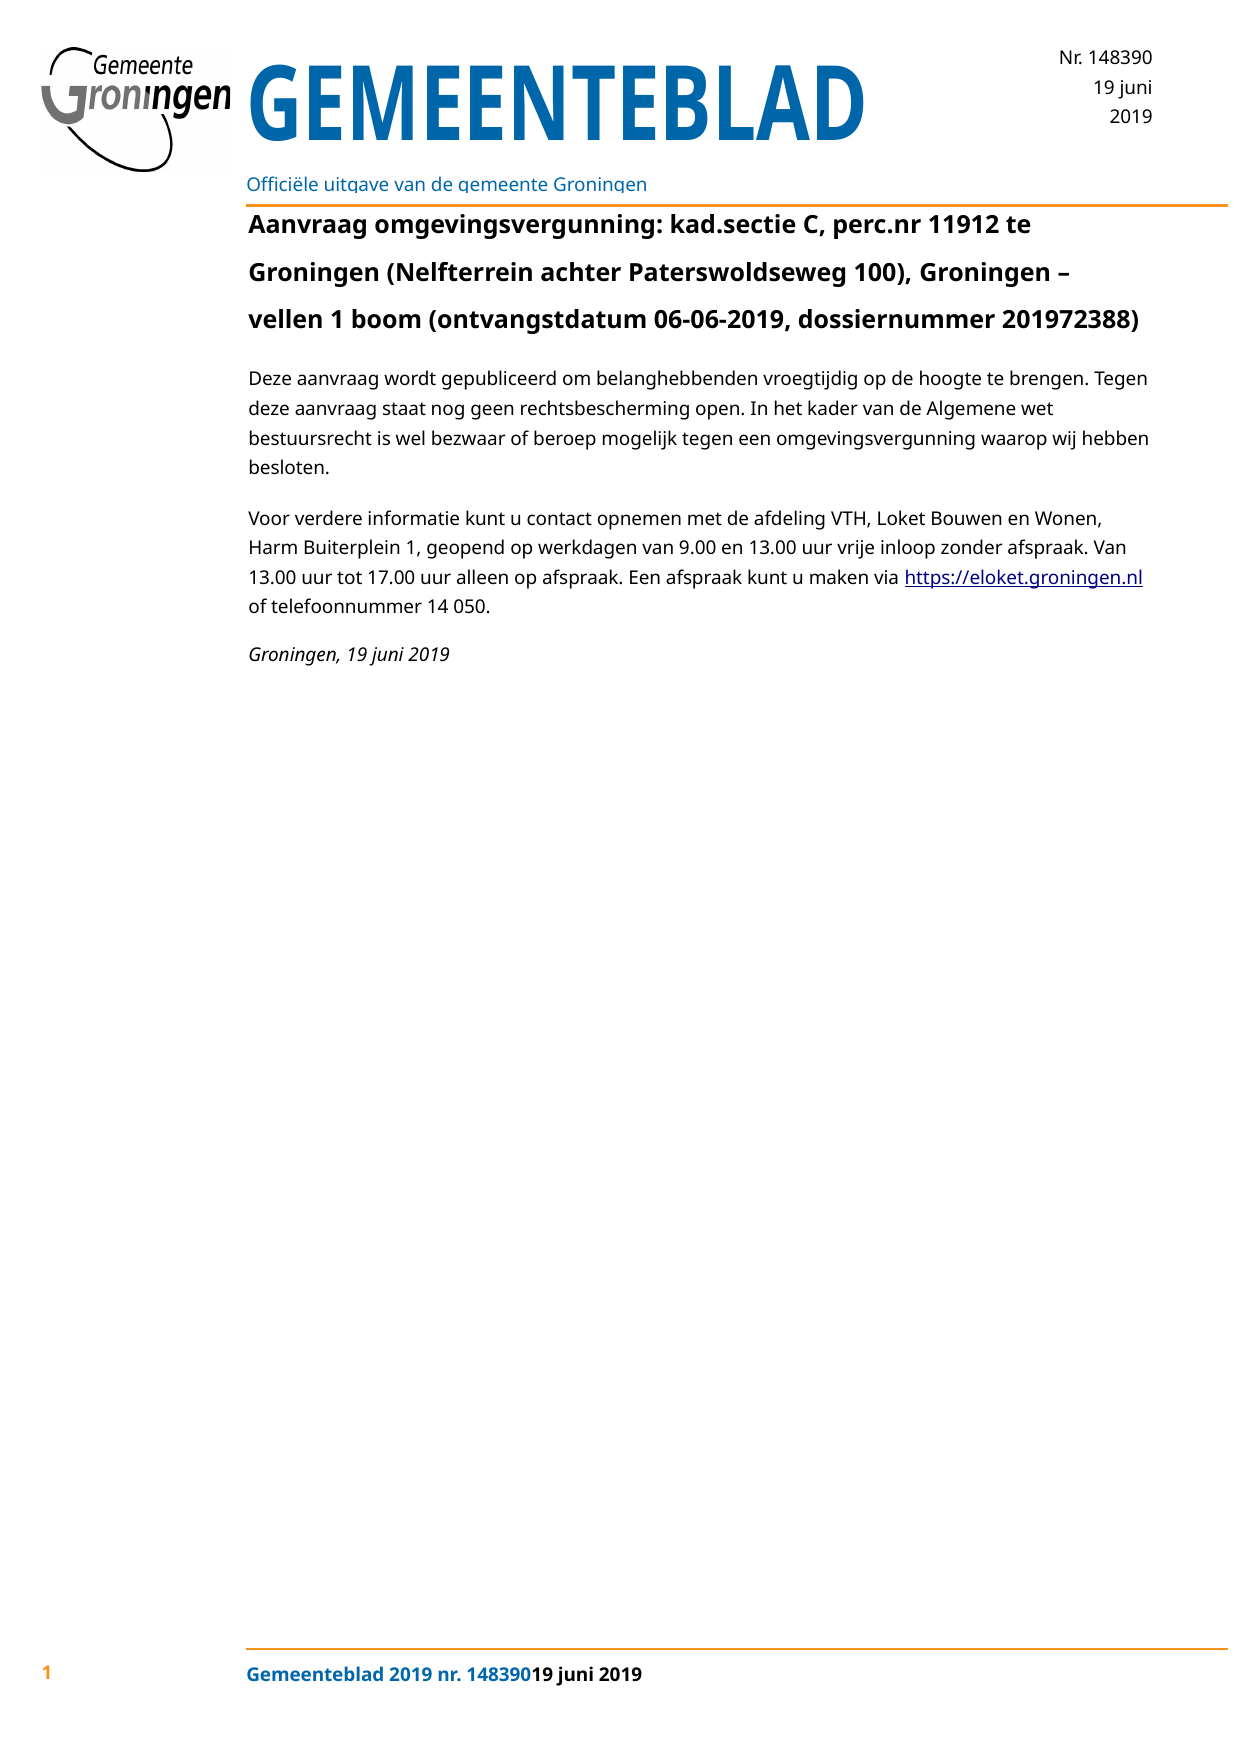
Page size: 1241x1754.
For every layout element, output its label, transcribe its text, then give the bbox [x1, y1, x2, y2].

text Aanvraag omgevingsvergunning: kad.sectie C, perc.nr 11912 te Groningen (Nelfterrein achter Paterswoldseweg 100), Groningen – vellen 1 boom (ontvangstdatum 06-06-2019, dossiernummer 201972388) [248, 207, 1152, 336]
text Voor verdere informatie kunt u contact opnemen met de afdeling VTH, Loket Bouwen en Wonen, Harm Buiterplein 1, geopend op werkdagen van 9.00 en 13.00 uur vrije inloop zonder afspraak. Van 13.00 uur tot 17.00 uur alleen op afspraak. Een afspraak kunt u maken via https://eloket.groningen.nl of telefoonnummer 14 050. [248, 505, 1152, 619]
text Deze aanvraag wordt gepubliceerd om belanghebbenden vroegtijdig op de hoogte te brengen. Tegen deze aanvraag staat nog geen rechtsbescherming open. In het kader van de Algemene wet bestuursrecht is wel bezwaar of beroep mogelijk tegen een omgevingsvergunning waarop wij hebben besloten. [248, 366, 1152, 480]
picture [41, 47, 231, 172]
text Groningen, 19 juni 2019 [248, 641, 1152, 667]
